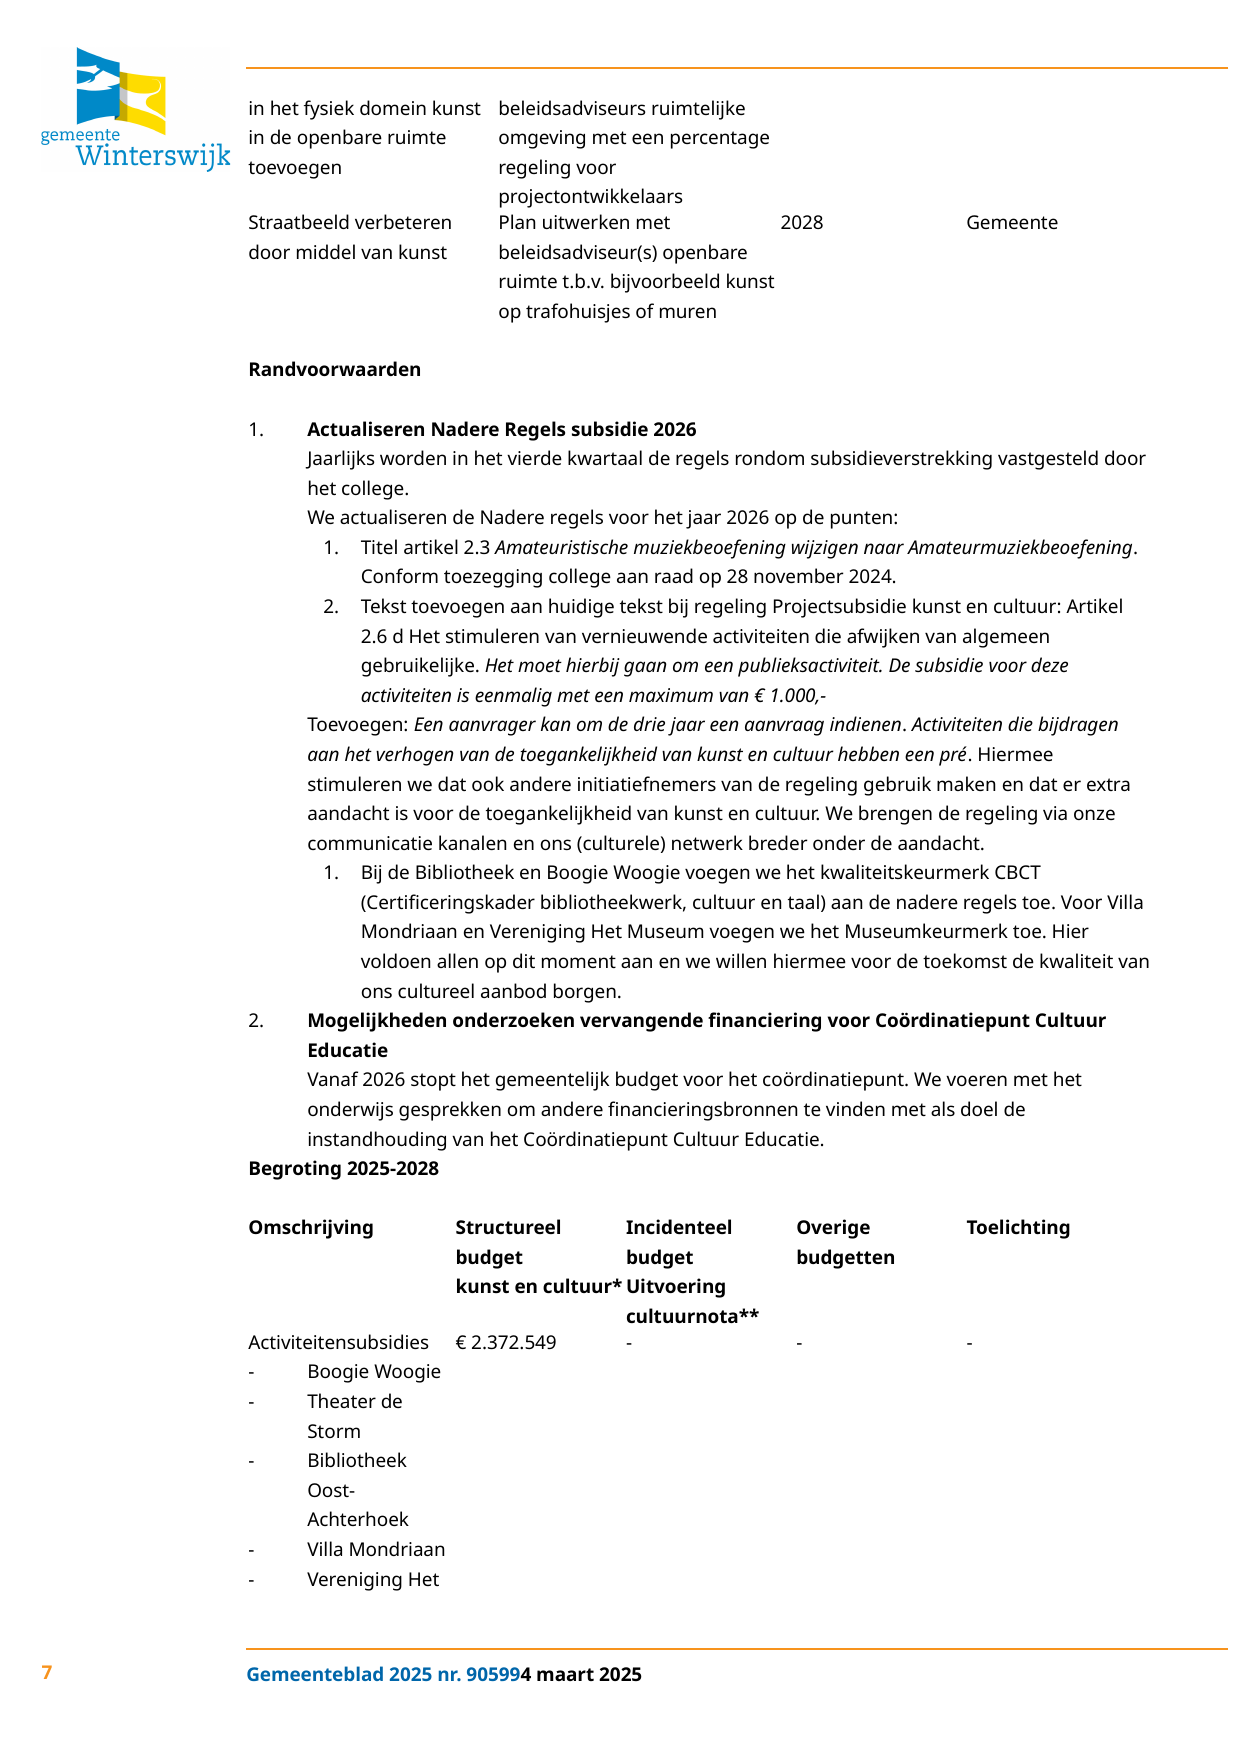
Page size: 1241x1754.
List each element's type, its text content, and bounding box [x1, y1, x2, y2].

text Randvoorwaarden [248, 357, 1152, 382]
table_cell - [626, 1329, 796, 1591]
table_cell 2028 [780, 209, 966, 324]
table_cell beleidsadviseurs ruimtelijke omgeving met een percentage regeling voor projectontwikkelaars [498, 95, 780, 209]
table_cell Gemeente [966, 209, 1152, 324]
table_cell [966, 95, 1152, 209]
list Actualiseren Nadere Regels subsidie 2026 [248, 416, 1152, 441]
list We actualiseren de Nadere regels voor het jaar 2026 op de punten: [248, 504, 1152, 530]
table_cell Plan uitwerken met beleidsadviseur(s) openbare ruimte t.b.v. bijvoorbeeld kunst op trafohuisjes of muren [498, 209, 780, 324]
table_cell € 2.372.549 [455, 1329, 626, 1591]
table_cell Straatbeeld verbeteren door middel van kunst [248, 209, 498, 324]
list Titel artikel 2.3 Amateuristische muziekbeoefening wijzigen naar Amateurmuziekbeoefening. Conform toezegging college aan raad op 28 november 2024. [323, 534, 1152, 589]
table_cell Activiteitensubsidies Boogie Woogie Theater de Storm Bibliotheek Oost-Achterhoek Villa Mondriaan Vereniging Het [248, 1329, 455, 1591]
table_header Structureel budget kunst en cultuur* [455, 1215, 626, 1329]
table_cell - [796, 1329, 966, 1591]
picture [225, 153, 231, 162]
table_cell [780, 95, 966, 209]
table_header Overige budgetten [796, 1215, 966, 1329]
list Toevoegen: Een aanvrager kan om de drie jaar een aanvraag indienen. Activiteiten die bijdragen aan het verhogen van de toegankelijkheid van kunst en cultuur hebben een pré. Hiermee stimuleren we dat ook andere initiatiefnemers van de regeling gebruik maken en dat er extra aandacht is voor de toegankelijkheid van kunst en cultuur. We brengen de regeling via onze communicatie kanalen en ons (culturele) netwerk breder onder de aandacht. [248, 712, 1152, 856]
text Begroting 2025-2028 [248, 1155, 1152, 1181]
list Vanaf 2026 stopt het gemeentelijk budget voor het coördinatiepunt. We voeren met het onderwijs gesprekken om andere financieringsbronnen te vinden met als doel de instandhouding van het Coördinatiepunt Cultuur Educatie. [248, 1067, 1152, 1151]
list Mogelijkheden onderzoeken vervangende financiering voor Coördinatiepunt Cultuur Educatie [248, 1007, 1152, 1063]
table_header Incidenteel budget Uitvoering cultuurnota** [626, 1215, 796, 1329]
table_header Omschrijving [248, 1215, 455, 1329]
table_header Toelichting [966, 1215, 1152, 1329]
list Jaarlijks worden in het vierde kwartaal de regels rondom subsidieverstrekking vastgesteld door het college. [248, 445, 1152, 501]
list Bij de Bibliotheek en Boogie Woogie voegen we het kwaliteitskeurmerk CBCT (Certificeringskader bibliotheekwerk, cultuur en taal) aan de nadere regels toe. Voor Villa Mondriaan en Vereniging Het Museum voegen we het Museumkeurmerk toe. Hier voldoen allen op dit moment aan en we willen hiermee voor de toekomst de kwaliteit van ons cultureel aanbod borgen. [323, 859, 1152, 1003]
table_cell - [966, 1329, 1152, 1591]
table_cell in het fysiek domein kunst in de openbare ruimte toevoegen [248, 95, 498, 209]
picture [41, 47, 231, 172]
list Tekst toevoegen aan huidige tekst bij regeling Projectsubsidie kunst en cultuur: Artikel 2.6 d Het stimuleren van vernieuwende activiteiten die afwijken van algemeen gebruikelijke. Het moet hierbij gaan om een publieksactiviteit. De subsidie voor deze activiteiten is eenmalig met een maximum van € 1.000,- [323, 593, 1152, 708]
